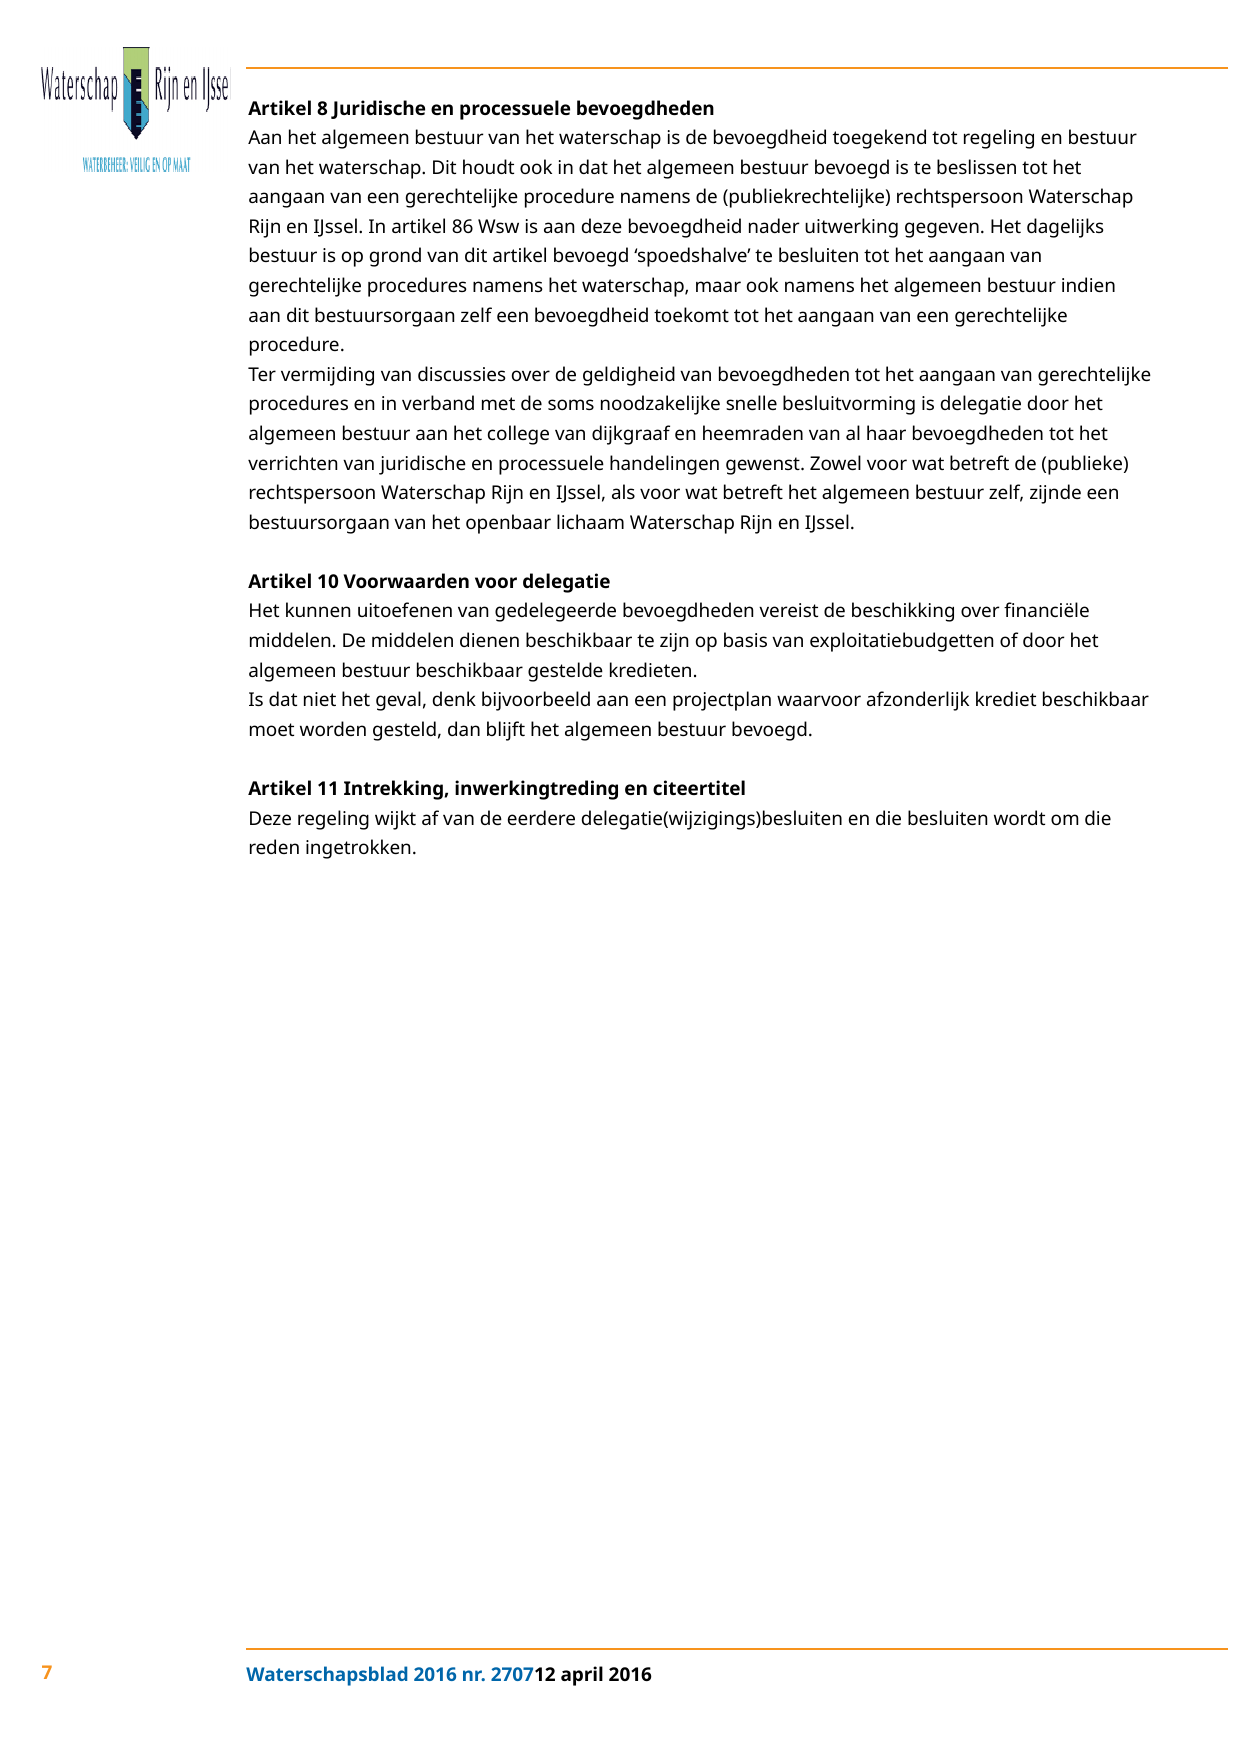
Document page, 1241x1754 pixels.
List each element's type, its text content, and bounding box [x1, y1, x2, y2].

text Artikel 10 Voorwaarden voor delegatie [248, 568, 1152, 594]
text Het kunnen uitoefenen van gedelegeerde bevoegdheden vereist de beschikking over financiële middelen. De middelen dienen beschikbaar te zijn op basis van exploitatiebudgetten of door het algemeen bestuur beschikbaar gestelde kredieten. [248, 598, 1152, 683]
text Deze regeling wijkt af van de eerdere delegatie(wijzigings)besluiten en die besluiten wordt om die reden ingetrokken. [248, 805, 1152, 860]
text Artikel 11 Intrekking, inwerkingtreding en citeertitel [248, 775, 1152, 801]
picture [41, 47, 231, 172]
text Aan het algemeen bestuur van het waterschap is de bevoegdheid toegekend tot regeling en bestuur van het waterschap. Dit houdt ook in dat het algemeen bestuur bevoegd is te beslissen tot het aangaan van een gerechtelijke procedure namens de (publiekrechtelijke) rechtspersoon Waterschap Rijn en IJssel. In artikel 86 Wsw is aan deze bevoegdheid nader uitwerking gegeven. Het dagelijks bestuur is op grond van dit artikel bevoegd ‘spoedshalve’ te besluiten tot het aangaan van gerechtelijke procedures namens het waterschap, maar ook namens het algemeen bestuur indien aan dit bestuursorgaan zelf een bevoegdheid toekomt tot het aangaan van een gerechtelijke procedure. [248, 124, 1152, 357]
text Is dat niet het geval, denk bijvoorbeeld aan een projectplan waarvoor afzonderlijk krediet beschikbaar moet worden gesteld, dan blijft het algemeen bestuur bevoegd. [248, 686, 1152, 742]
text Ter vermijding van discussies over de geldigheid van bevoegdheden tot het aangaan van gerechtelijke procedures en in verband met de soms noodzakelijke snelle besluitvorming is delegatie door het algemeen bestuur aan het college van dijkgraaf en heemraden van al haar bevoegdheden tot het verrichten van juridische en processuele handelingen gewenst. Zowel voor wat betreft de (publieke) rechtspersoon Waterschap Rijn en IJssel, als voor wat betreft het algemeen bestuur zelf, zijnde een bestuursorgaan van het openbaar lichaam Waterschap Rijn en IJssel. [248, 361, 1152, 535]
text Artikel 8 Juridische en processuele bevoegdheden [248, 95, 1152, 121]
